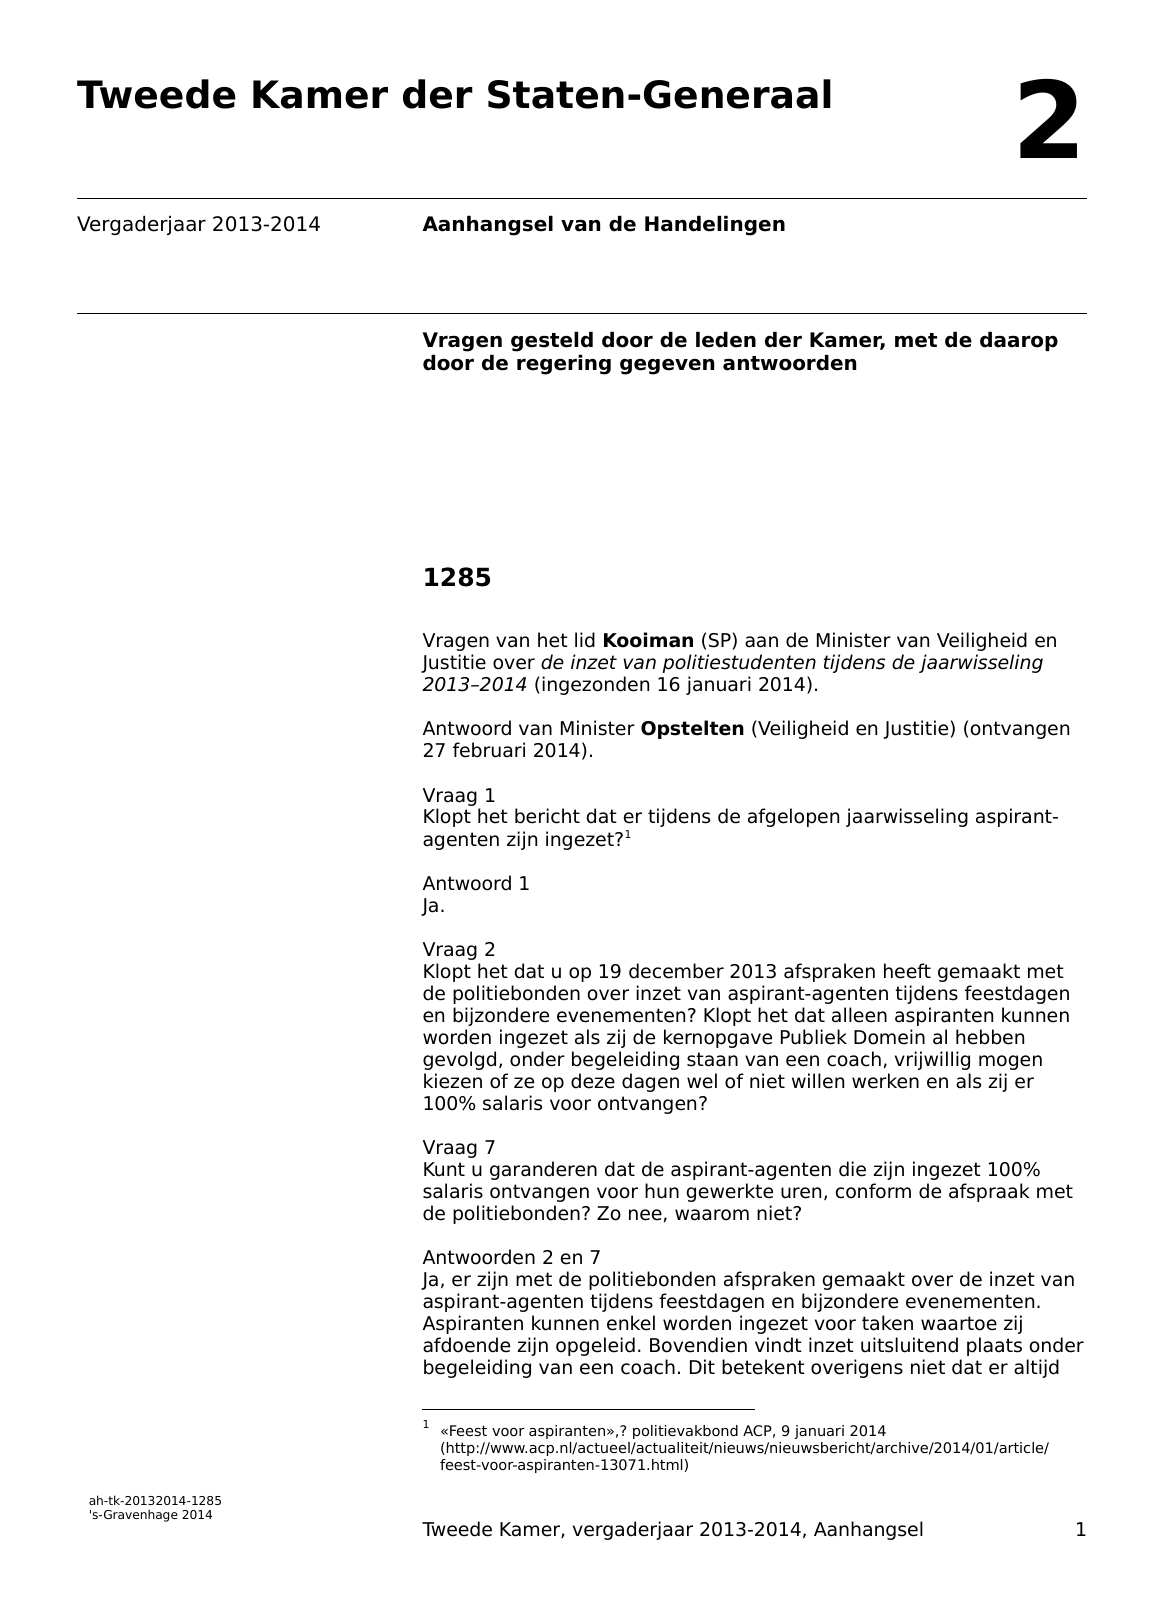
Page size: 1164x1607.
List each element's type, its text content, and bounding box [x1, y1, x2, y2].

text Vragen van het lid Kooiman (SP) aan de Minister van Veiligheid en Justitie over de inzet van politiestudenten tijdens de jaarwisseling 2013–2014 (ingezonden 16 januari 2014). [422, 630, 1087, 696]
table_cell Aanhangsel van de Handelingen [422, 199, 1087, 313]
text Vraag 7 [422, 1137, 1087, 1159]
text Vraag 1 [422, 784, 1087, 806]
text Klopt het bericht dat er tijdens de afgelopen jaarwisseling aspirant-agenten zijn ingezet? [422, 806, 1087, 850]
text Ja, er zijn met de politiebonden afspraken gemaakt over de inzet van aspirant-agenten tijdens feestdagen en bijzondere evenementen. Aspiranten kunnen enkel worden ingezet voor taken waartoe zij afdoende zijn opgeleid. Bovendien vindt inzet uitsluitend plaats onder begeleiding van een coach. Dit betekent overigens niet dat er altijd [422, 1269, 1087, 1379]
text Kunt u garanderen dat de aspirant-agenten die zijn ingezet 100% salaris ontvangen voor hun gewerkte uren, conform de afspraak met de politiebonden? Zo nee, waarom niet? [422, 1159, 1087, 1225]
table_header 2 [886, 59, 1087, 198]
text Ja. [422, 894, 1087, 917]
text Antwoorden 2 en 7 [422, 1247, 1087, 1269]
table_cell [77, 314, 422, 375]
text Antwoord 1 [422, 873, 1087, 894]
text Vraag 2 [422, 939, 1087, 961]
text 's-Gravenhage 2014 [88, 1508, 323, 1522]
text ah-tk-20132014-1285 [88, 1494, 323, 1508]
table_cell Vragen gesteld door de leden der Kamer, met de daarop door de regering gegeven antwoorden [422, 314, 1087, 375]
table_cell Vergaderjaar 2013-2014 [77, 199, 422, 313]
text 1285 [422, 563, 1087, 592]
text Antwoord van Minister Opstelten (Veiligheid en Justitie) (ontvangen 27 februari 2014). [422, 718, 1087, 762]
text «Feest voor aspiranten»,? politievakbond ACP, 9 januari 2014 (http://www.acp.nl/actueel/actualiteit/nieuws/nieuwsbericht/archive/2014/01/article/feest-voor-aspiranten-13071.html) [422, 1418, 1087, 1474]
text Klopt het dat u op 19 december 2013 afspraken heeft gemaakt met de politiebonden over inzet van aspirant-agenten tijdens feestdagen en bijzondere evenementen? Klopt het dat alleen aspiranten kunnen worden ingezet als zij de kernopgave Publiek Domein al hebben gevolgd, onder begeleiding staan van een coach, vrijwillig mogen kiezen of ze op deze dagen wel of niet willen werken en als zij er 100% salaris voor ontvangen? [422, 961, 1087, 1114]
table_header Tweede Kamer der Staten-Generaal [77, 59, 886, 198]
